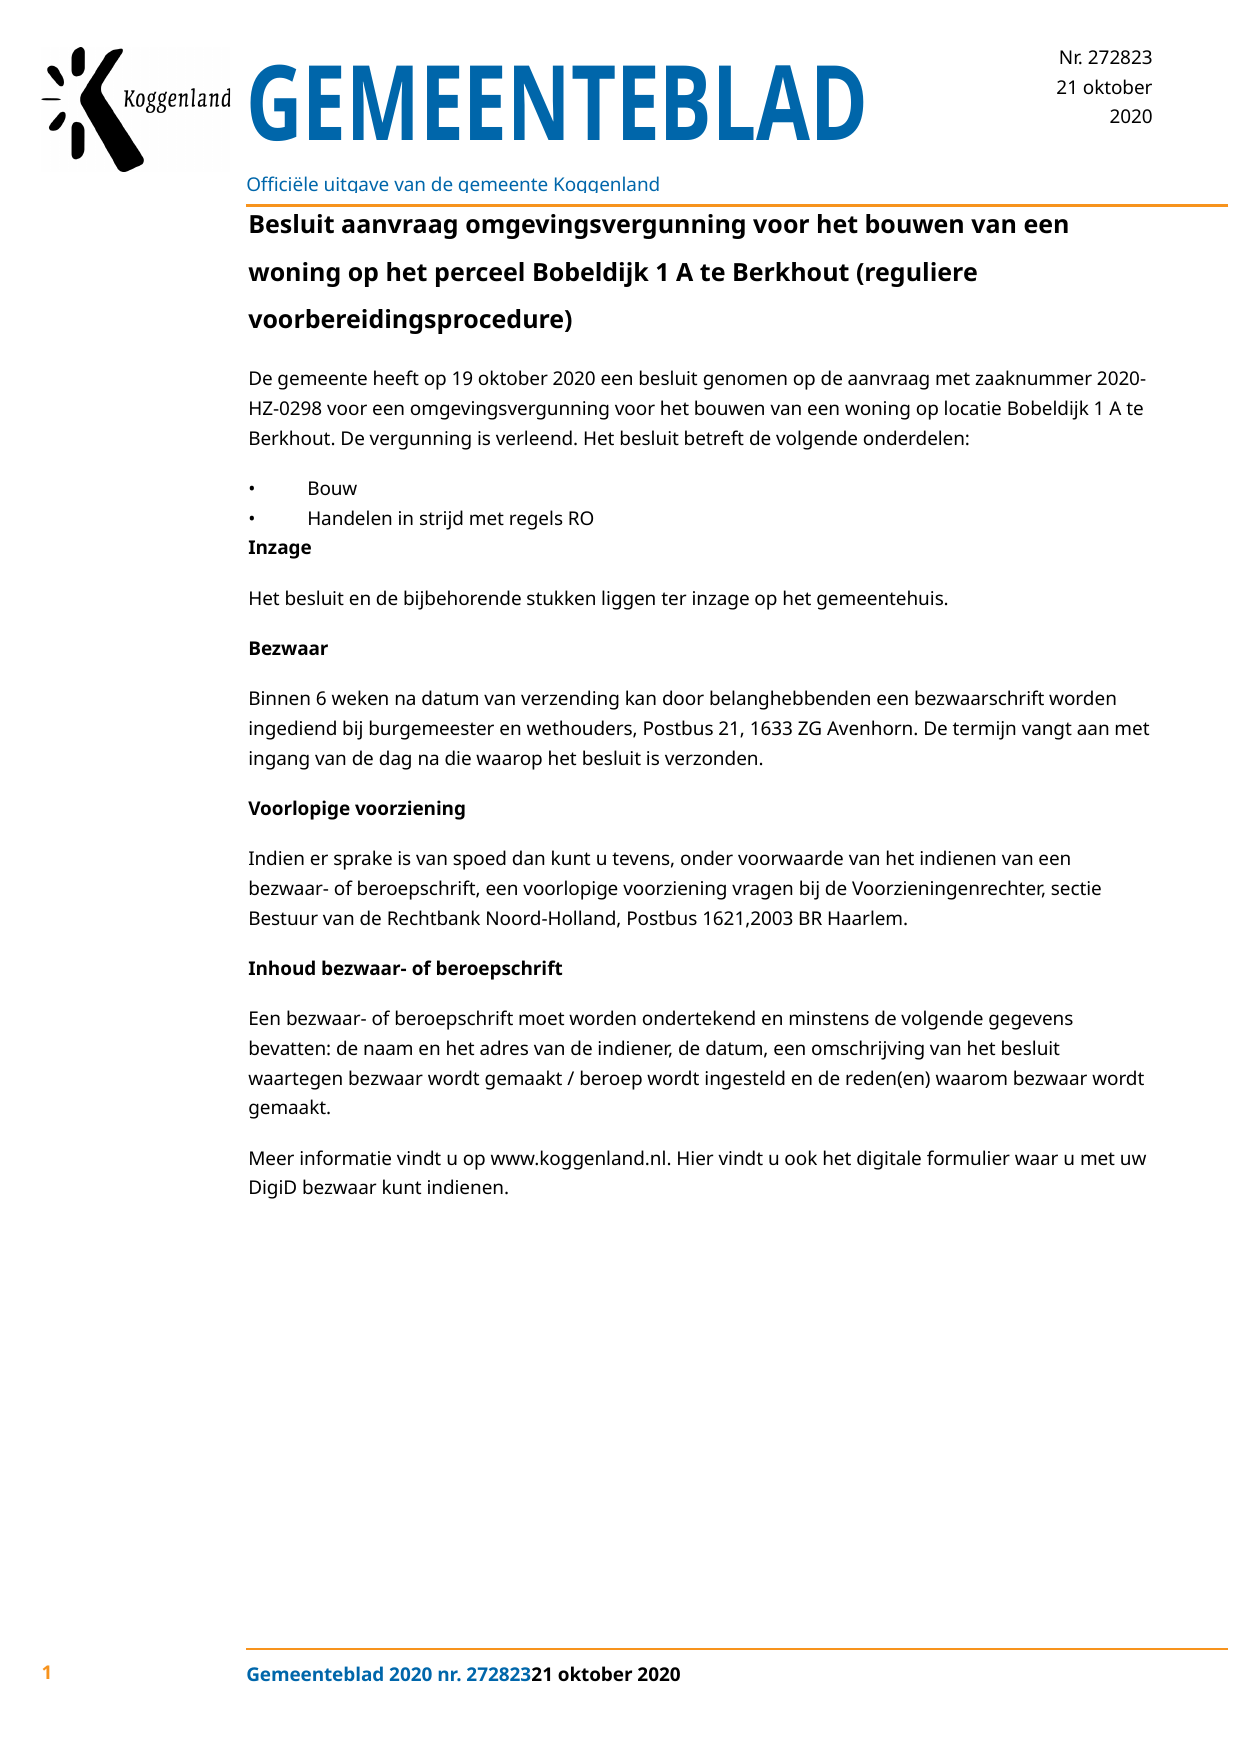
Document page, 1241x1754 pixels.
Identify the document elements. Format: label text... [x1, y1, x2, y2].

text Besluit aanvraag omgevingsvergunning voor het bouwen van een woning op het perceel Bobeldijk 1 A te Berkhout (reguliere voorbereidingsprocedure) [248, 207, 1152, 336]
text Binnen 6 weken na datum van verzending kan door belanghebbenden een bezwaarschrift worden ingediend bij burgemeester en wethouders, Postbus 21, 1633 ZG Avenhorn. De termijn vangt aan met ingang van de dag na die waarop het besluit is verzonden. [248, 686, 1152, 770]
text Inhoud bezwaar- of beroepschrift [248, 955, 1152, 981]
picture [41, 47, 231, 172]
list Handelen in strijd met regels RO [248, 505, 1152, 530]
text Indien er sprake is van spoed dan kunt u tevens, onder voorwaarde van het indienen van een bezwaar- of beroepschrift, een voorlopige voorziening vragen bij de Voorzieningenrechter, sectie Bestuur van de Rechtbank Noord-Holland, Postbus 1621,2003 BR Haarlem. [248, 846, 1152, 930]
text De gemeente heeft op 19 oktober 2020 een besluit genomen op de aanvraag met zaaknummer 2020-HZ-0298 voor een omgevingsvergunning voor het bouwen van een woning op locatie Bobeldijk 1 A te Berkhout. De vergunning is verleend. Het besluit betreft de volgende onderdelen: [248, 366, 1152, 450]
list Bouw [248, 475, 1152, 501]
text Voorlopige voorziening [248, 795, 1152, 821]
text Een bezwaar- of beroepschrift moet worden ondertekend en minstens de volgende gegevens bevatten: de naam en het adres van de indiener, de datum, een omschrijving van het besluit waartegen bezwaar wordt gemaakt / beroep wordt ingesteld en de reden(en) waarom bezwaar wordt gemaakt. [248, 1006, 1152, 1120]
text Bezwaar [248, 635, 1152, 661]
text Meer informatie vindt u op www.koggenland.nl. Hier vindt u ook het digitale formulier waar u met uw DigiD bezwaar kunt indienen. [248, 1145, 1152, 1200]
text Het besluit en de bijbehorende stukken liggen ter inzage op het gemeentehuis. [248, 585, 1152, 610]
text Inzage [248, 534, 1152, 560]
